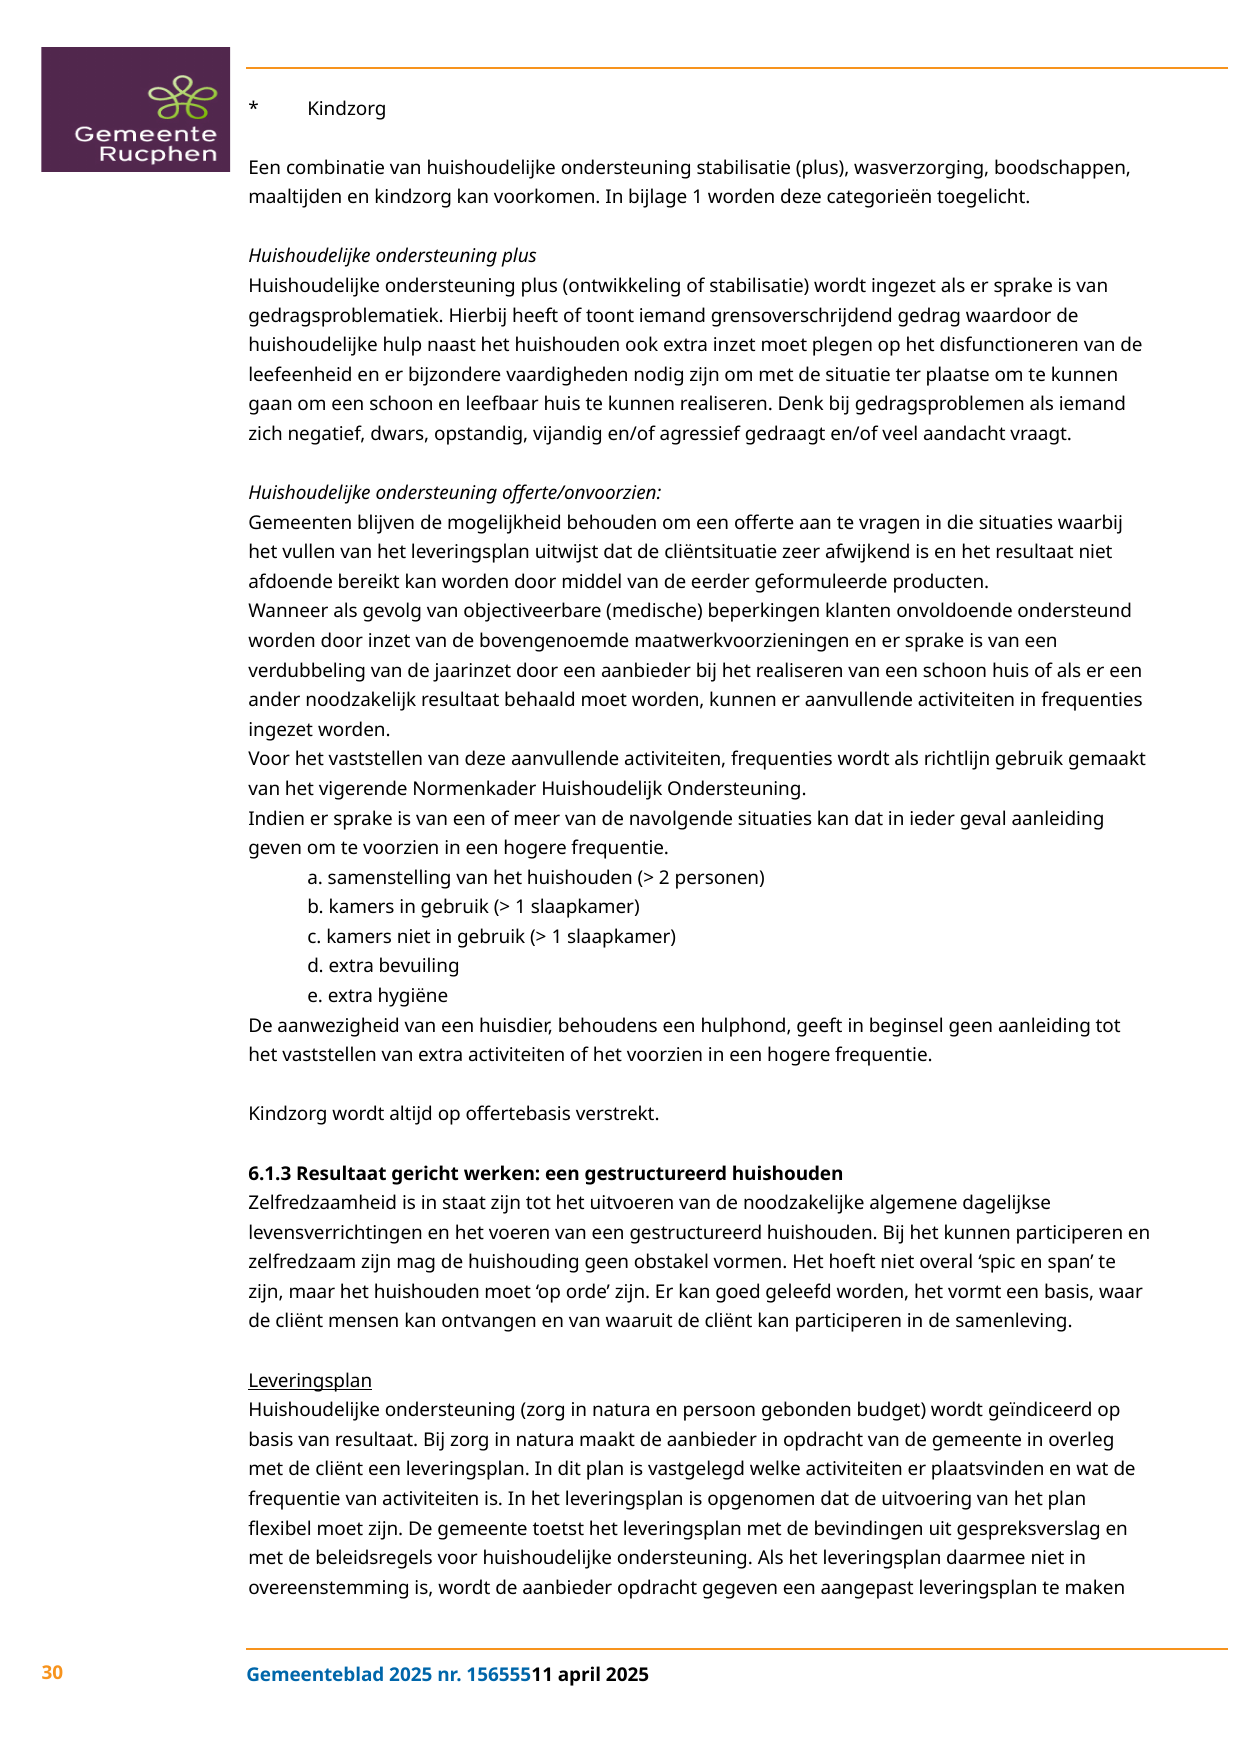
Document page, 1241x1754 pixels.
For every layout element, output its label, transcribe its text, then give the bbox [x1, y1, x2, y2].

text De aanwezigheid van een huisdier, behoudens een hulphond, geeft in beginsel geen aanleiding tot het vaststellen van extra activiteiten of het voorzien in een hogere frequentie. [248, 1012, 1152, 1067]
text Een combinatie van huishoudelijke ondersteuning stabilisatie (plus), wasverzorging, boodschappen, maaltijden en kindzorg kan voorkomen. In bijlage 1 worden deze categorieën toegelicht. [248, 154, 1152, 209]
text Indien er sprake is van een of meer van de navolgende situaties kan dat in ieder geval aanleiding geven om te voorzien in een hogere frequentie. [248, 805, 1152, 860]
list b. kamers in gebruik (> 1 slaapkamer) [248, 893, 1152, 919]
list e. extra hygiëne [248, 982, 1152, 1008]
text Gemeenten blijven de mogelijkheid behouden om een offerte aan te vragen in die situaties waarbij het vullen van het leveringsplan uitwijst dat de cliëntsituatie zeer afwijkend is en het resultaat niet afdoende bereikt kan worden door middel van de eerder geformuleerde producten. [248, 509, 1152, 594]
list c. kamers niet in gebruik (> 1 slaapkamer) [248, 923, 1152, 949]
text Zelfredzaamheid is in staat zijn tot het uitvoeren van de noodzakelijke algemene dagelijkse levensverrichtingen en het voeren van een gestructureerd huishouden. Bij het kunnen participeren en zelfredzaam zijn mag de huishouding geen obstakel vormen. Het hoeft niet overal ‘spic en span’ te zijn, maar het huishouden moet ‘op orde’ zijn. Er kan goed geleefd worden, het vormt een basis, waar de cliënt mensen kan ontvangen en van waaruit de cliënt kan participeren in de samenleving. [248, 1189, 1152, 1333]
list d. extra bevuiling [248, 953, 1152, 978]
text Huishoudelijke ondersteuning (zorg in natura en persoon gebonden budget) wordt geïndiceerd op basis van resultaat. Bij zorg in natura maakt de aanbieder in opdracht van de gemeente in overleg met de cliënt een leveringsplan. In dit plan is vastgelegd welke activiteiten er plaatsvinden en wat de frequentie van activiteiten is. In het leveringsplan is opgenomen dat de uitvoering van het plan flexibel moet zijn. De gemeente toetst het leveringsplan met de bevindingen uit gespreksverslag en met de beleidsregels voor huishoudelijke ondersteuning. Als het leveringsplan daarmee niet in overeenstemming is, wordt de aanbieder opdracht gegeven een aangepast leveringsplan te maken [248, 1396, 1152, 1600]
text Huishoudelijke ondersteuning plus [248, 243, 1152, 268]
text Leveringsplan [248, 1367, 1152, 1393]
list a. samenstelling van het huishouden (> 2 personen) [248, 864, 1152, 890]
text Huishoudelijke ondersteuning plus (ontwikkeling of stabilisatie) wordt ingezet als er sprake is van gedragsproblematiek. Hierbij heeft of toont iemand grensoverschrijdend gedrag waardoor de huishoudelijke hulp naast het huishouden ook extra inzet moet plegen op het disfunctioneren van de leefeenheid en er bijzondere vaardigheden nodig zijn om met de situatie ter plaatse om te kunnen gaan om een schoon en leefbaar huis te kunnen realiseren. Denk bij gedragsproblemen als iemand zich negatief, dwars, opstandig, vijandig en/of agressief gedraagt en/of veel aandacht vraagt. [248, 272, 1152, 446]
text Huishoudelijke ondersteuning offerte/onvoorzien: [248, 479, 1152, 505]
picture [41, 47, 231, 172]
text Voor het vaststellen van deze aanvullende activiteiten, frequenties wordt als richtlijn gebruik gemaakt van het vigerende Normenkader Huishoudelijk Ondersteuning. [248, 746, 1152, 801]
list Kindzorg [248, 95, 1152, 121]
text Wanneer als gevolg van objectiveerbare (medische) beperkingen klanten onvoldoende ondersteund worden door inzet van de bovengenoemde maatwerkvoorzieningen en er sprake is van een verdubbeling van de jaarinzet door een aanbieder bij het realiseren van een schoon huis of als er een ander noodzakelijk resultaat behaald moet worden, kunnen er aanvullende activiteiten in frequenties ingezet worden. [248, 598, 1152, 742]
text Kindzorg wordt altijd op offertebasis verstrekt. [248, 1101, 1152, 1126]
text 6.1.3 Resultaat gericht werken: een gestructureerd huishouden [248, 1160, 1152, 1186]
